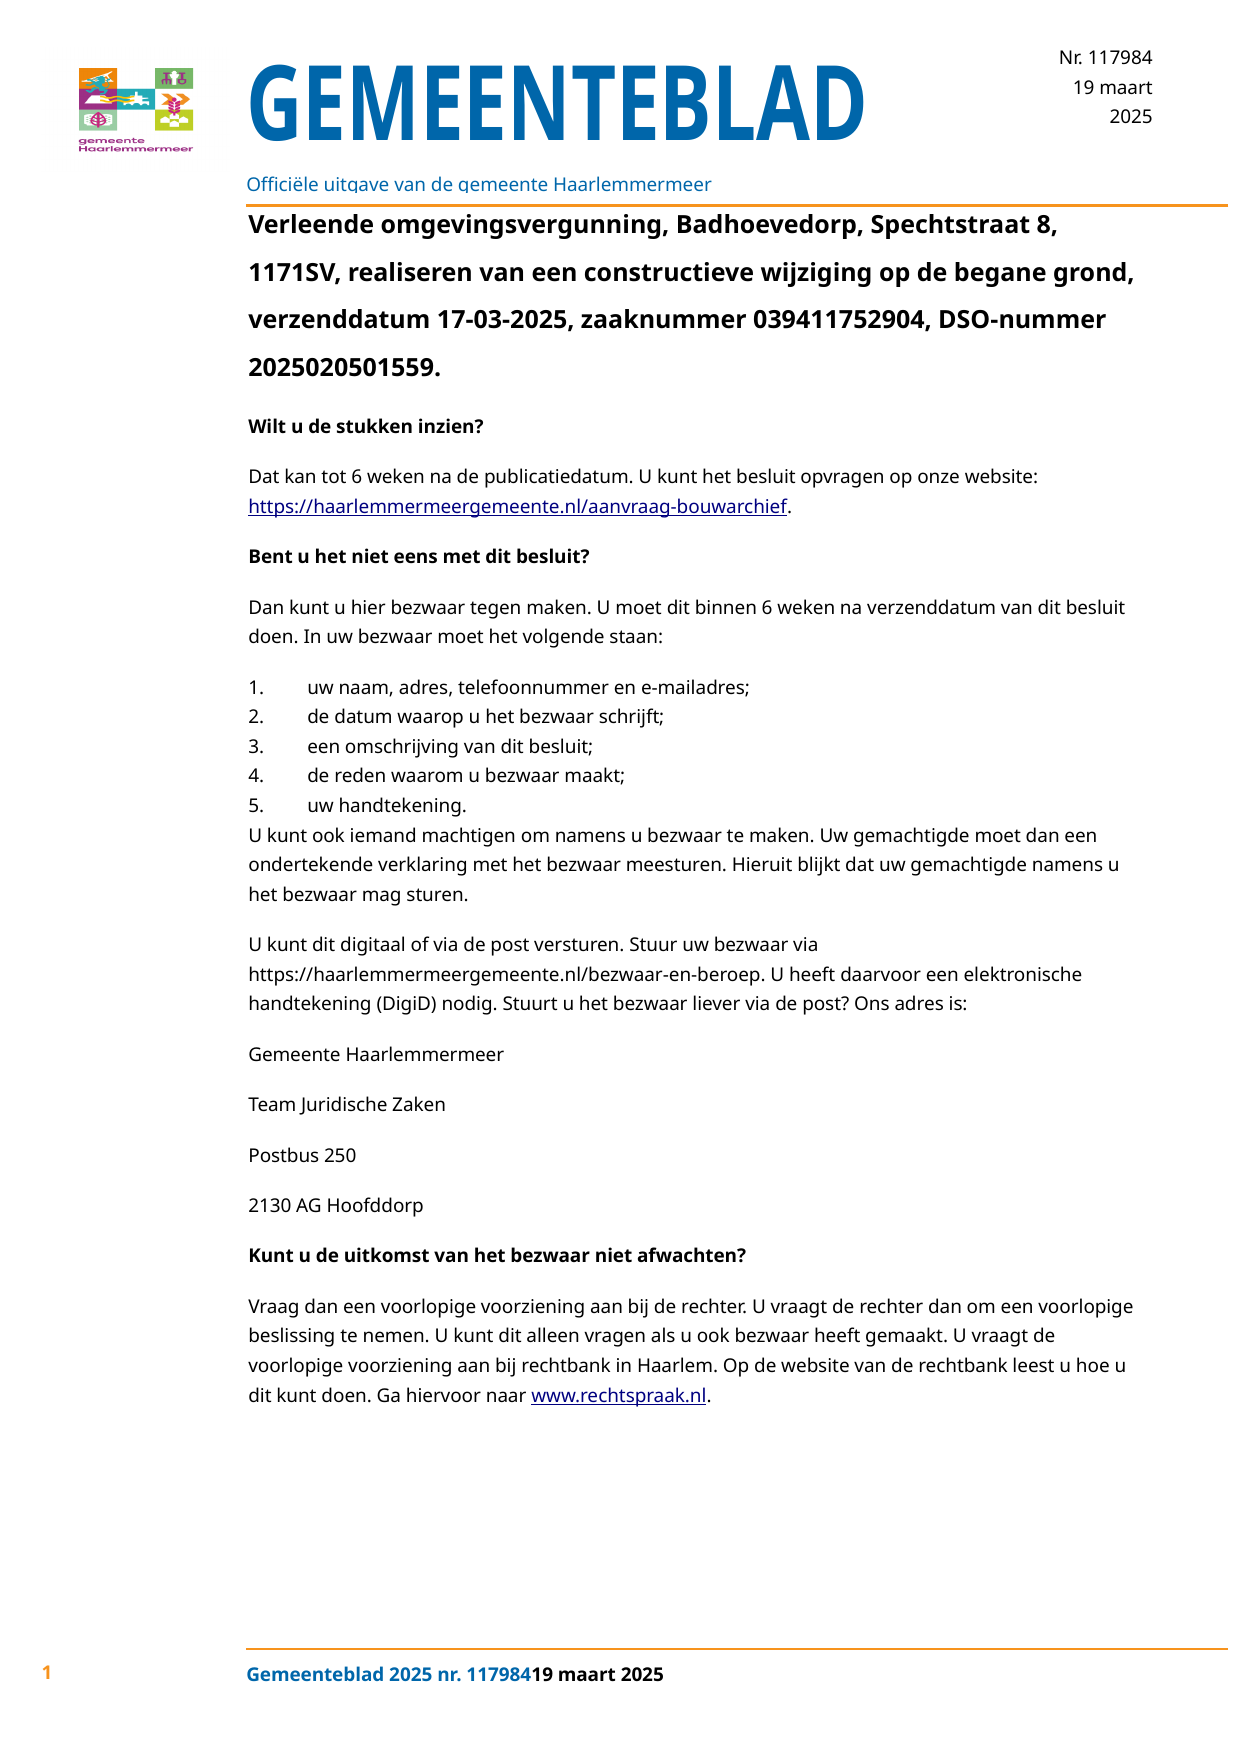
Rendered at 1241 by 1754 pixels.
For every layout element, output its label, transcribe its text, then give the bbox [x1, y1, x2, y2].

text U kunt ook iemand machtigen om namens u bezwaar te maken. Uw gemachtigde moet dan een ondertekende verklaring met het bezwaar meesturen. Hieruit blijkt dat uw gemachtigde namens u het bezwaar mag sturen. [248, 822, 1152, 907]
text 2130 AG Hoofddorp [248, 1192, 1152, 1218]
picture [41, 47, 231, 172]
text Verleende omgevingsvergunning, Badhoevedorp, Spechtstraat 8, 1171SV, realiseren van een constructieve wijziging op de begane grond, verzenddatum 17-03-2025, zaaknummer 039411752904, DSO-nummer 2025020501559. [248, 207, 1152, 384]
text Kunt u de uitkomst van het bezwaar niet afwachten? [248, 1243, 1152, 1268]
text Wilt u de stukken inzien? [248, 413, 1152, 439]
text Dat kan tot 6 weken na de publicatiedatum. U kunt het besluit opvragen op onze website: https://haarlemmermeergemeente.nl/aanvraag-bouwarchief. [248, 463, 1152, 519]
list een omschrijving van dit besluit; [248, 733, 1152, 759]
text Postbus 250 [248, 1142, 1152, 1168]
text Vraag dan een voorlopige voorziening aan bij de rechter. U vraagt de rechter dan om een voorlopige beslissing te nemen. U kunt dit alleen vragen als u ook bezwaar heeft gemaakt. U vraagt de voorlopige voorziening aan bij rechtbank in Haarlem. Op de website van de rechtbank leest u hoe u dit kunt doen. Ga hiervoor naar www.rechtspraak.nl. [248, 1293, 1152, 1408]
list de reden waarom u bezwaar maakt; [248, 763, 1152, 788]
list de datum waarop u het bezwaar schrijft; [248, 703, 1152, 729]
list uw handtekening. [248, 792, 1152, 818]
list uw naam, adres, telefoonnummer en e-mailadres; [248, 674, 1152, 700]
text U kunt dit digitaal of via de post versturen. Stuur uw bezwaar via https://haarlemmermeergemeente.nl/bezwaar-en-beroep. U heeft daarvoor een elektronische handtekening (DigiD) nodig. Stuurt u het bezwaar liever via de post? Ons adres is: [248, 931, 1152, 1016]
text Bent u het niet eens met dit besluit? [248, 543, 1152, 569]
text Team Juridische Zaken [248, 1091, 1152, 1117]
text Gemeente Haarlemmermeer [248, 1041, 1152, 1067]
text Dan kunt u hier bezwaar tegen maken. U moet dit binnen 6 weken na verzenddatum van dit besluit doen. In uw bezwaar moet het volgende staan: [248, 594, 1152, 649]
